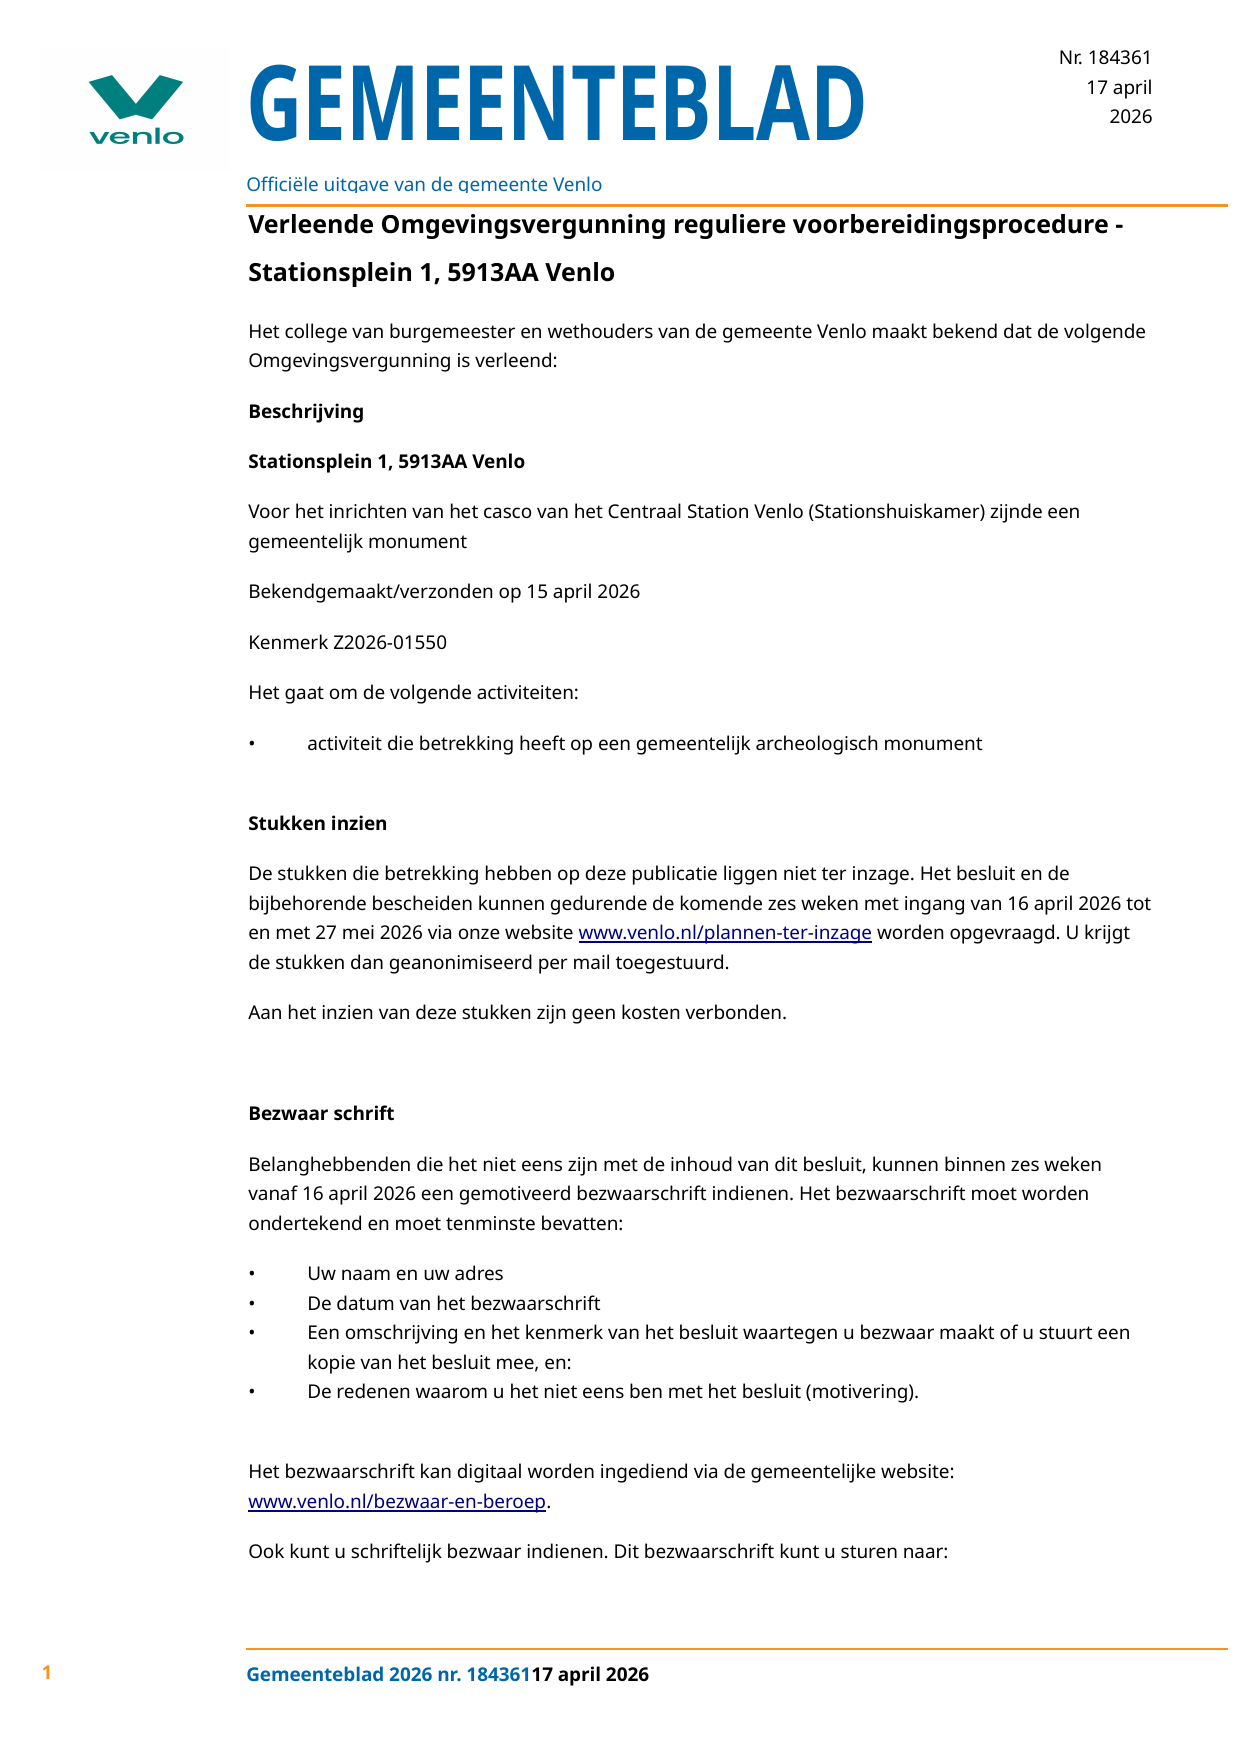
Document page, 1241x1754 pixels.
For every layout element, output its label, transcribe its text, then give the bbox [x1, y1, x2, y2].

list activiteit die betrekking heeft op een gemeentelijk archeologisch monument [248, 730, 1152, 756]
picture [41, 47, 231, 172]
text Het bezwaarschrift kan digitaal worden ingediend via de gemeentelijke website: www.venlo.nl/bezwaar-en-beroep. [248, 1459, 1152, 1514]
text Bekendgemaakt/verzonden op 15 april 2026 [248, 579, 1152, 604]
list De datum van het bezwaarschrift [248, 1290, 1152, 1316]
text Belanghebbenden die het niet eens zijn met de inhoud van dit besluit, kunnen binnen zes weken vanaf 16 april 2026 een gemotiveerd bezwaarschrift indienen. Het bezwaarschrift moet worden ondertekend en moet tenminste bevatten: [248, 1151, 1152, 1236]
list Een omschrijving en het kenmerk van het besluit waartegen u bezwaar maakt of u stuurt een kopie van het besluit mee, en: [248, 1319, 1152, 1375]
text Het gaat om de volgende activiteiten: [248, 679, 1152, 705]
text Bezwaar schrift [248, 1100, 1152, 1126]
text Stationsplein 1, 5913AA Venlo [248, 448, 1152, 474]
text Voor het inrichten van het casco van het Centraal Station Venlo (Stationshuiskamer) zijnde een gemeentelijk monument [248, 499, 1152, 554]
text Kenmerk Z2026-01550 [248, 629, 1152, 655]
list De redenen waarom u het niet eens ben met het besluit (motivering). [248, 1379, 1152, 1404]
text Het college van burgemeester en wethouders van de gemeente Venlo maakt bekend dat de volgende Omgevingsvergunning is verleend: [248, 318, 1152, 373]
text Stukken inzien [248, 810, 1152, 836]
text Beschrijving [248, 398, 1152, 424]
list Uw naam en uw adres [248, 1260, 1152, 1286]
text Ook kunt u schriftelijk bezwaar indienen. Dit bezwaarschrift kunt u sturen naar: [248, 1539, 1152, 1564]
text Aan het inzien van deze stukken zijn geen kosten verbonden. [248, 999, 1152, 1025]
text De stukken die betrekking hebben op deze publicatie liggen niet ter inzage. Het besluit en de bijbehorende bescheiden kunnen gedurende de komende zes weken met ingang van 16 april 2026 tot en met 27 mei 2026 via onze website www.venlo.nl/plannen-ter-inzage worden opgevraagd. U krijgt de stukken dan geanonimiseerd per mail toegestuurd. [248, 860, 1152, 975]
text Verleende Omgevingsvergunning reguliere voorbereidingsprocedure - Stationsplein 1, 5913AA Venlo [248, 207, 1152, 288]
